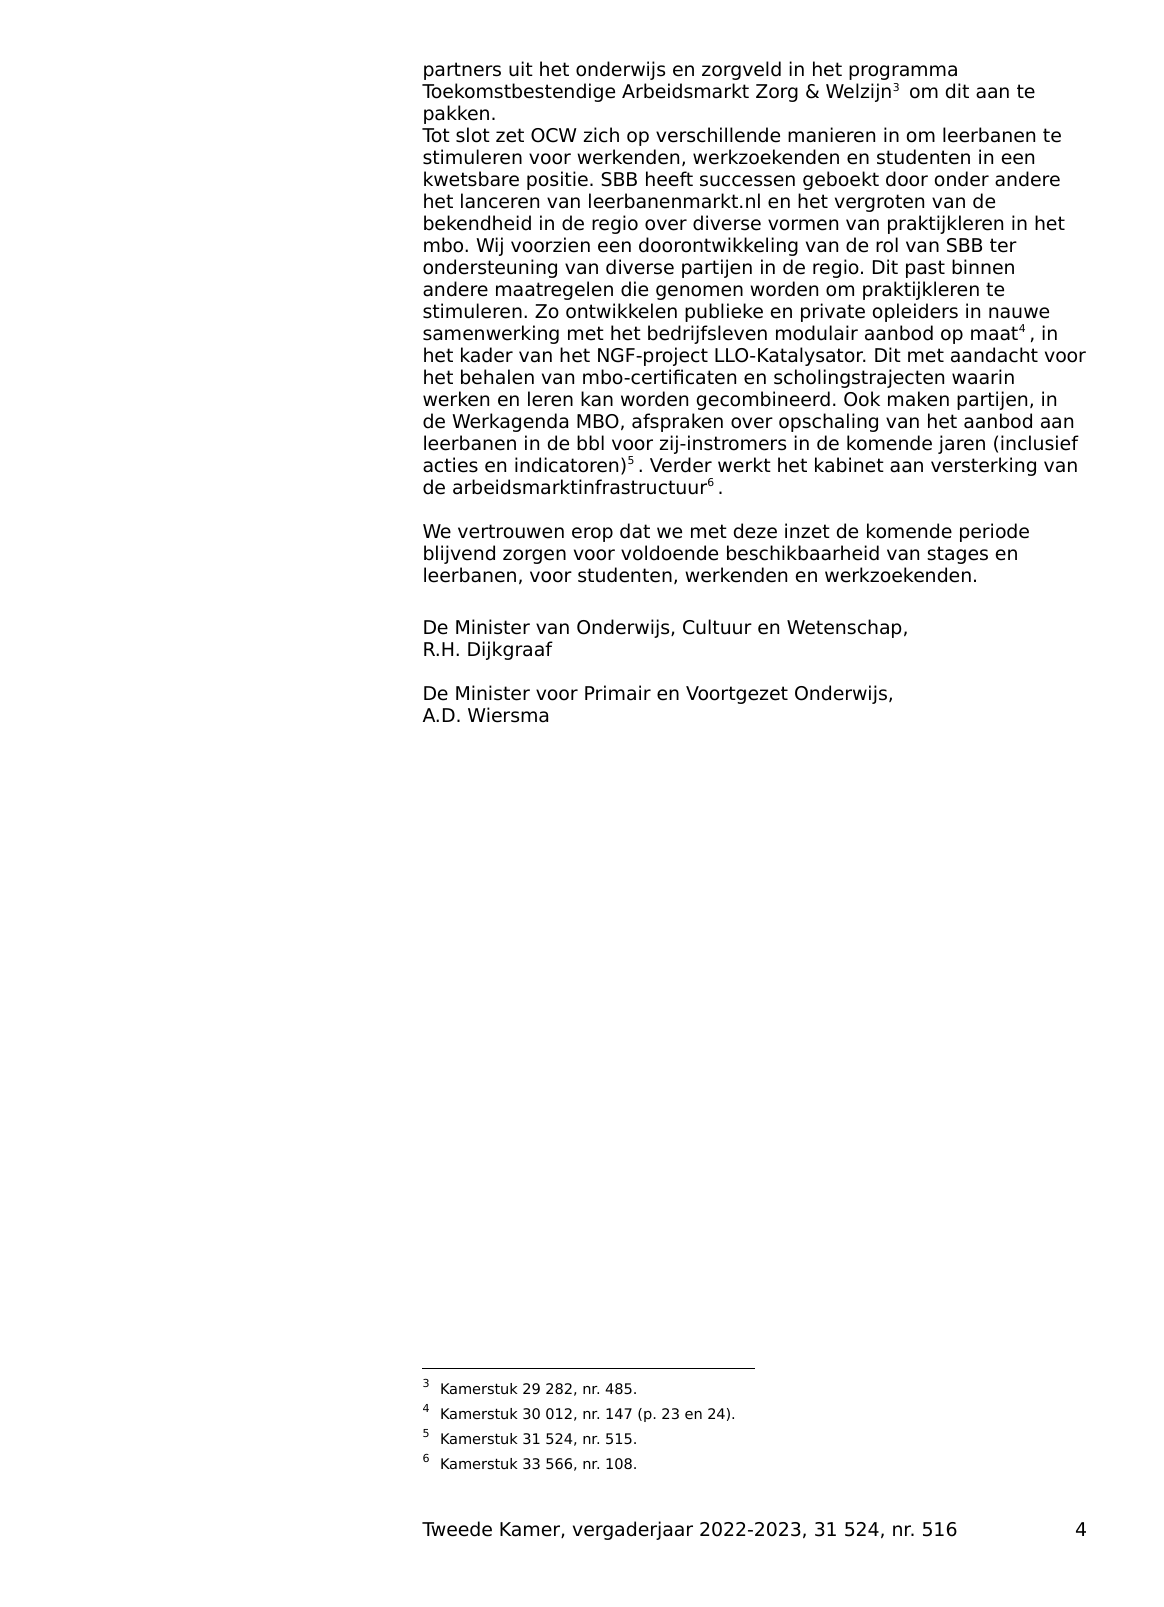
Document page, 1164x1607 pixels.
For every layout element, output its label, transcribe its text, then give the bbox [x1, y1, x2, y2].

text Kamerstuk 30 012, nr. 147 (p. 23 en 24). [422, 1402, 1087, 1424]
text Kamerstuk 31 524, nr. 515. [422, 1427, 1087, 1449]
text Tot slot zet OCW zich op verschillende manieren in om leerbanen te stimuleren voor werkenden, werkzoekenden en studenten in een kwetsbare positie. SBB heeft successen geboekt door onder andere het lanceren van leerbanenmarkt.nl en het vergroten van de bekendheid in de regio over diverse vormen van praktijkleren in het mbo. Wij voorzien een doorontwikkeling van de rol van SBB ter ondersteuning van diverse partijen in de regio. Dit past binnen andere maatregelen die genomen worden om praktijkleren te stimuleren. Zo ontwikkelen publieke en private opleiders in nauwe samenwerking met het bedrijfsleven modulair aanbod op maat, in het kader van het NGF-project LLO-Katalysator. Dit met aandacht voor het behalen van mbo-certificaten en scholingstrajecten waarin werken en leren kan worden gecombineerd. Ook maken partijen, in de Werkagenda MBO, afspraken over opschaling van het aanbod aan leerbanen in de bbl voor zij-instromers in de komende jaren (inclusief acties en indicatoren). Verder werkt het kabinet aan versterking van de arbeidsmarktinfrastructuur. [422, 125, 1087, 499]
text De Minister voor Primair en Voortgezet Onderwijs, A.D. Wiersma [422, 683, 1087, 727]
text partners uit het onderwijs en zorgveld in het programma Toekomstbestendige Arbeidsmarkt Zorg & Welzijn om dit aan te pakken. [422, 59, 1087, 125]
text Kamerstuk 33 566, nr. 108. [422, 1452, 1087, 1474]
text We vertrouwen erop dat we met deze inzet de komende periode blijvend zorgen voor voldoende beschikbaarheid van stages en leerbanen, voor studenten, werkenden en werkzoekenden. [422, 521, 1087, 587]
text Kamerstuk 29 282, nr. 485. [422, 1377, 1087, 1399]
text De Minister van Onderwijs, Cultuur en Wetenschap, R.H. Dijkgraaf [422, 617, 1087, 661]
